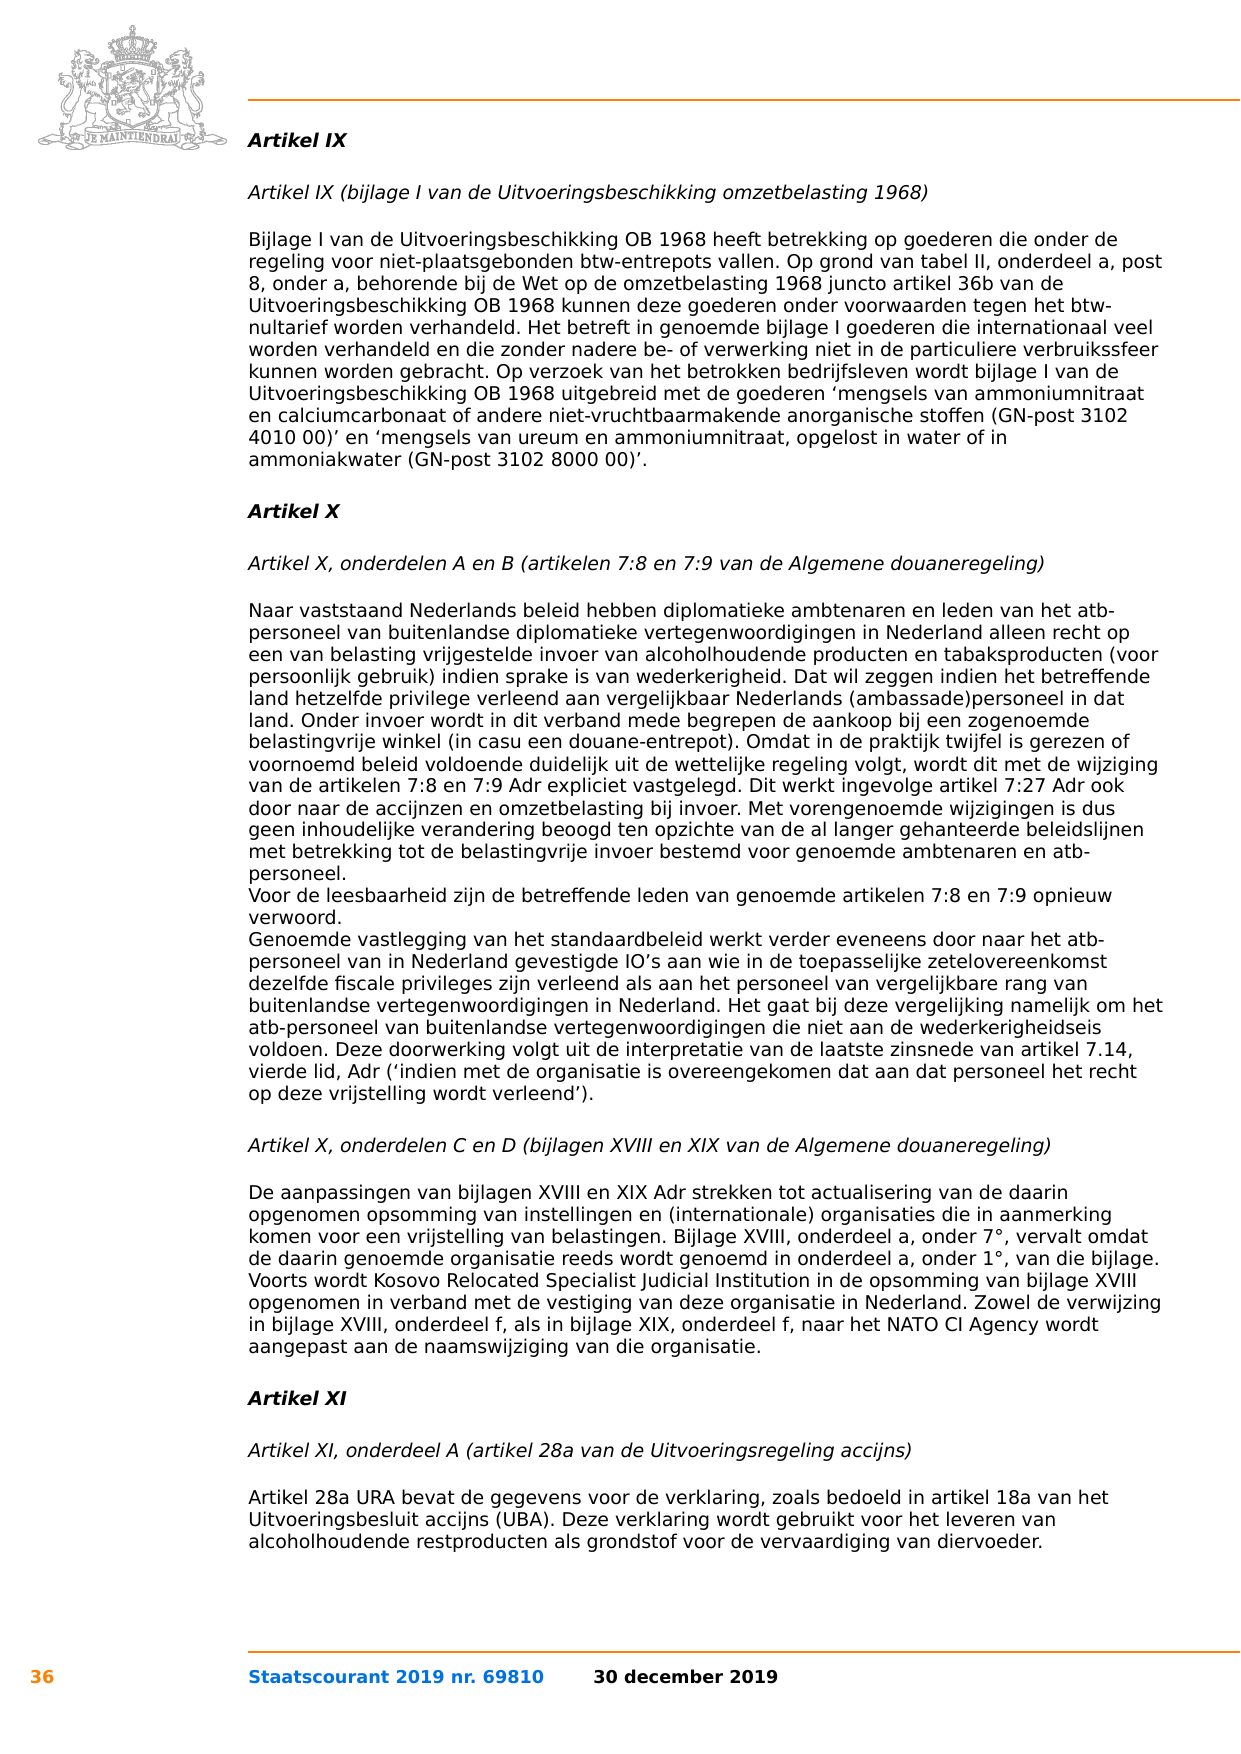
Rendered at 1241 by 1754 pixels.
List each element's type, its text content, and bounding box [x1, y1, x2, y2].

text Voor de leesbaarheid zijn de betreffende leden van genoemde artikelen 7:8 en 7:9 opnieuw verwoord. [248, 885, 1163, 929]
subtitle Artikel IX (bijlage I van de Uitvoeringsbeschikking omzetbelasting 1968) [248, 182, 1163, 204]
subtitle Artikel XI, onderdeel A (artikel 28a van de Uitvoeringsregeling accijns) [248, 1440, 1163, 1462]
subtitle Artikel XI [248, 1388, 1163, 1410]
text De aanpassingen van bijlagen XVIII en XIX Adr strekken tot actualisering van de daarin opgenomen opsomming van instellingen en (internationale) organisaties die in aanmerking komen voor een vrijstelling van belastingen. Bijlage XVIII, onderdeel a, onder 7°, vervalt omdat de daarin genoemde organisatie reeds wordt genoemd in onderdeel a, onder 1°, van die bijlage. Voorts wordt Kosovo Relocated Specialist Judicial Institution in de opsomming van bijlage XVIII opgenomen in verband met de vestiging van deze organisatie in Nederland. Zowel de verwijzing in bijlage XVIII, onderdeel f, als in bijlage XIX, onderdeel f, naar het NATO CI Agency wordt aangepast aan de naamswijziging van die organisatie. [248, 1182, 1163, 1358]
subtitle Artikel X, onderdelen C en D (bijlagen XVIII en XIX van de Algemene douaneregeling) [248, 1135, 1163, 1157]
text Naar vaststaand Nederlands beleid hebben diplomatieke ambtenaren en leden van het atb-personeel van buitenlandse diplomatieke vertegenwoordigingen in Nederland alleen recht op een van belasting vrijgestelde invoer van alcoholhoudende producten en tabaksproducten (voor persoonlijk gebruik) indien sprake is van wederkerigheid. Dat wil zeggen indien het betreffende land hetzelfde privilege verleend aan vergelijkbaar Nederlands (ambassade)personeel in dat land. Onder invoer wordt in dit verband mede begrepen de aankoop bij een zogenoemde belastingvrije winkel (in casu een douane-entrepot). Omdat in de praktijk twijfel is gerezen of voornoemd beleid voldoende duidelijk uit de wettelijke regeling volgt, wordt dit met de wijziging van de artikelen 7:8 en 7:9 Adr expliciet vastgelegd. Dit werkt ingevolge artikel 7:27 Adr ook door naar de accijnzen en omzetbelasting bij invoer. Met vorengenoemde wijzigingen is dus geen inhoudelijke verandering beoogd ten opzichte van de al langer gehanteerde beleidslijnen met betrekking tot de belastingvrije invoer bestemd voor genoemde ambtenaren en atb-personeel. [248, 599, 1163, 885]
picture [38, 25, 227, 150]
text Artikel 28a URA bevat de gegevens voor de verklaring, zoals bedoeld in artikel 18a van het Uitvoeringsbesluit accijns (UBA). Deze verklaring wordt gebruikt voor het leveren van alcoholhoudende restproducten als grondstof voor de vervaardiging van diervoeder. [248, 1487, 1163, 1553]
subtitle Artikel X [248, 501, 1163, 523]
text Genoemde vastlegging van het standaardbeleid werkt verder eveneens door naar het atb-personeel van in Nederland gevestigde IO’s aan wie in de toepasselijke zetelovereenkomst dezelfde fiscale privileges zijn verleend als aan het personeel van vergelijkbare rang van buitenlandse vertegenwoordigingen in Nederland. Het gaat bij deze vergelijking namelijk om het atb-personeel van buitenlandse vertegenwoordigingen die niet aan de wederkerigheidseis voldoen. Deze doorwerking volgt uit de interpretatie van de laatste zinsnede van artikel 7.14, vierde lid, Adr (‘indien met de organisatie is overeengekomen dat aan dat personeel het recht op deze vrijstelling wordt verleend’). [248, 929, 1163, 1105]
subtitle Artikel IX [248, 130, 1163, 152]
text Bijlage I van de Uitvoeringsbeschikking OB 1968 heeft betrekking op goederen die onder de regeling voor niet-plaatsgebonden btw-entrepots vallen. Op grond van tabel II, onderdeel a, post 8, onder a, behorende bij de Wet op de omzetbelasting 1968 juncto artikel 36b van de Uitvoeringsbeschikking OB 1968 kunnen deze goederen onder voorwaarden tegen het btw-nultarief worden verhandeld. Het betreft in genoemde bijlage I goederen die internationaal veel worden verhandeld en die zonder nadere be- of verwerking niet in de particuliere verbruikssfeer kunnen worden gebracht. Op verzoek van het betrokken bedrijfsleven wordt bijlage I van de Uitvoeringsbeschikking OB 1968 uitgebreid met de goederen ‘mengsels van ammoniumnitraat en calciumcarbonaat of andere niet-vruchtbaarmakende anorganische stoffen (GN-post 3102 4010 00)’ en ‘mengsels van ureum en ammoniumnitraat, opgelost in water of in ammoniakwater (GN-post 3102 8000 00)’. [248, 229, 1163, 471]
subtitle Artikel X, onderdelen A en B (artikelen 7:8 en 7:9 van de Algemene douaneregeling) [248, 553, 1163, 574]
